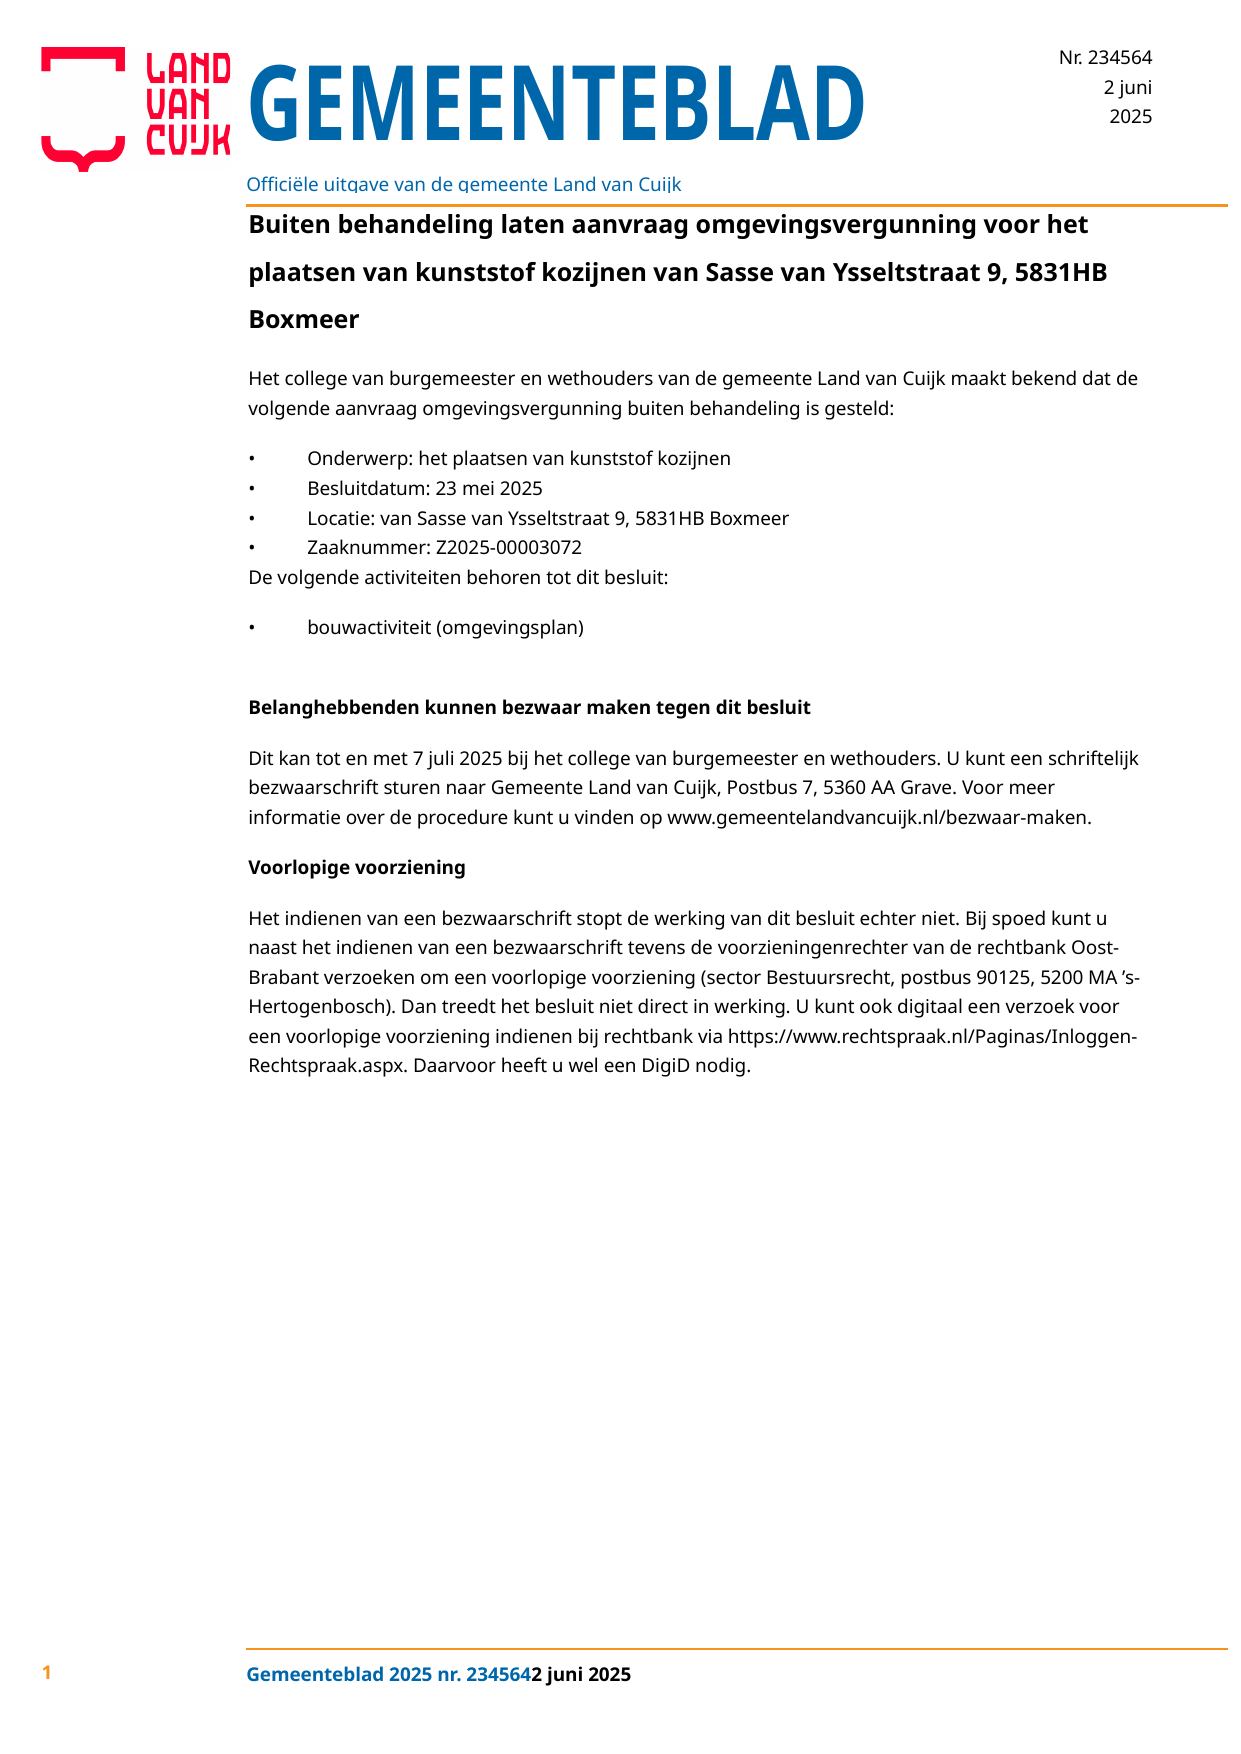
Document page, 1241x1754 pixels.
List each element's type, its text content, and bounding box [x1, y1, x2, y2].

list Locatie: van Sasse van Ysseltstraat 9, 5831HB Boxmeer [248, 505, 1152, 530]
text Belanghebbenden kunnen bezwaar maken tegen dit besluit [248, 694, 1152, 720]
list Onderwerp: het plaatsen van kunststof kozijnen [248, 446, 1152, 471]
list Zaaknummer: Z2025-00003072 [248, 534, 1152, 560]
text Buiten behandeling laten aanvraag omgevingsvergunning voor het plaatsen van kunststof kozijnen van Sasse van Ysseltstraat 9, 5831HB Boxmeer [248, 207, 1152, 336]
list Besluitdatum: 23 mei 2025 [248, 475, 1152, 501]
text Voorlopige voorziening [248, 854, 1152, 880]
text Dit kan tot en met 7 juli 2025 bij het college van burgemeester en wethouders. U kunt een schriftelijk bezwaarschrift sturen naar Gemeente Land van Cuijk, Postbus 7, 5360 AA Grave. Voor meer informatie over de procedure kunt u vinden op www.gemeentelandvancuijk.nl/bezwaar-maken. [248, 745, 1152, 829]
list bouwactiviteit (omgevingsplan) [248, 614, 1152, 640]
text Het indienen van een bezwaarschrift stopt de werking van dit besluit echter niet. Bij spoed kunt u naast het indienen van een bezwaarschrift tevens de voorzieningenrechter van de rechtbank Oost-Brabant verzoeken om een voorlopige voorziening (sector Bestuursrecht, postbus 90125, 5200 MA ’s-Hertogenbosch). Dan treedt het besluit niet direct in werking. U kunt ook digitaal een verzoek voor een voorlopige voorziening indienen bij rechtbank via https://www.rechtspraak.nl/Paginas/Inloggen-Rechtspraak.aspx. Daarvoor heeft u wel een DigiD nodig. [248, 905, 1152, 1078]
picture [41, 47, 231, 172]
text Het college van burgemeester en wethouders van de gemeente Land van Cuijk maakt bekend dat de volgende aanvraag omgevingsvergunning buiten behandeling is gesteld: [248, 366, 1152, 421]
text De volgende activiteiten behoren tot dit besluit: [248, 564, 1152, 589]
